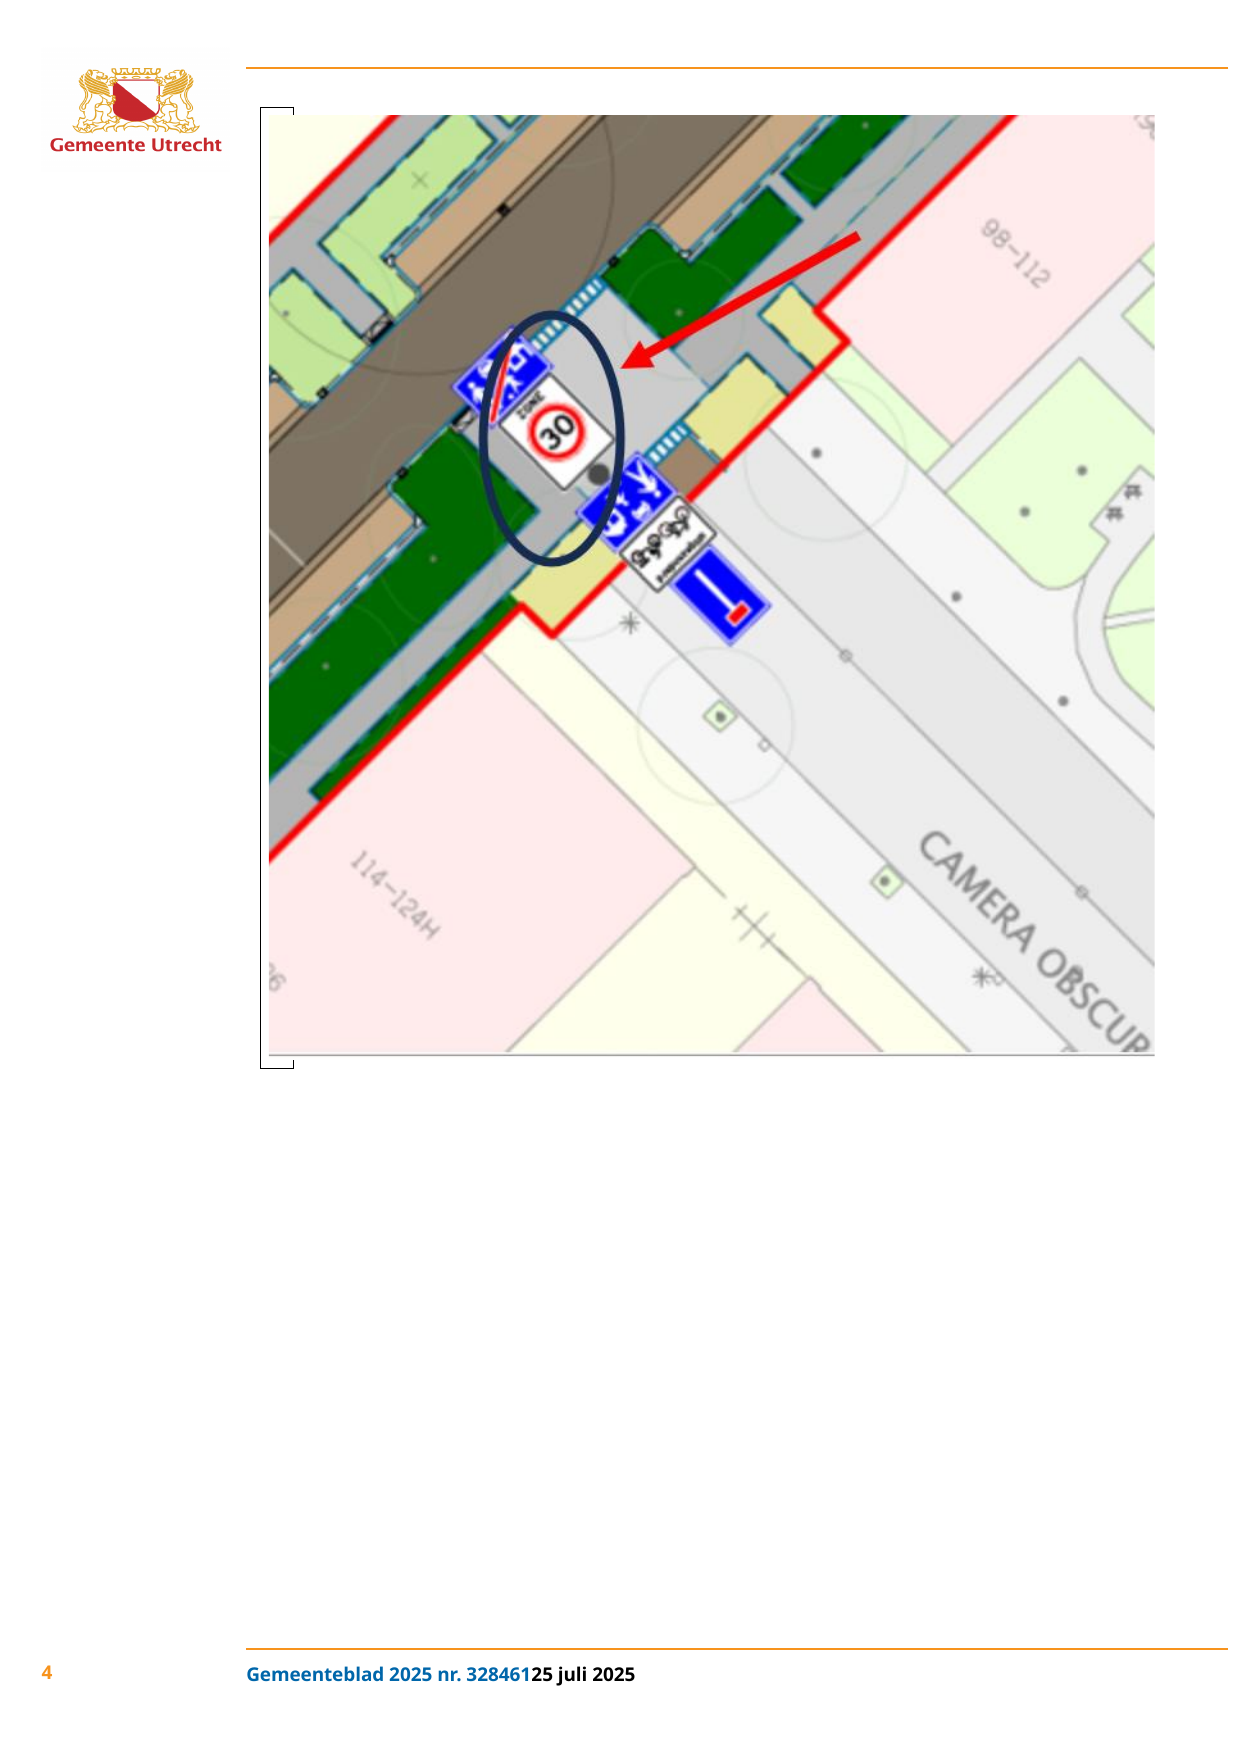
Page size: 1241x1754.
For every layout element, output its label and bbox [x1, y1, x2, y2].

picture [41, 47, 231, 172]
picture [268, 115, 1155, 1060]
